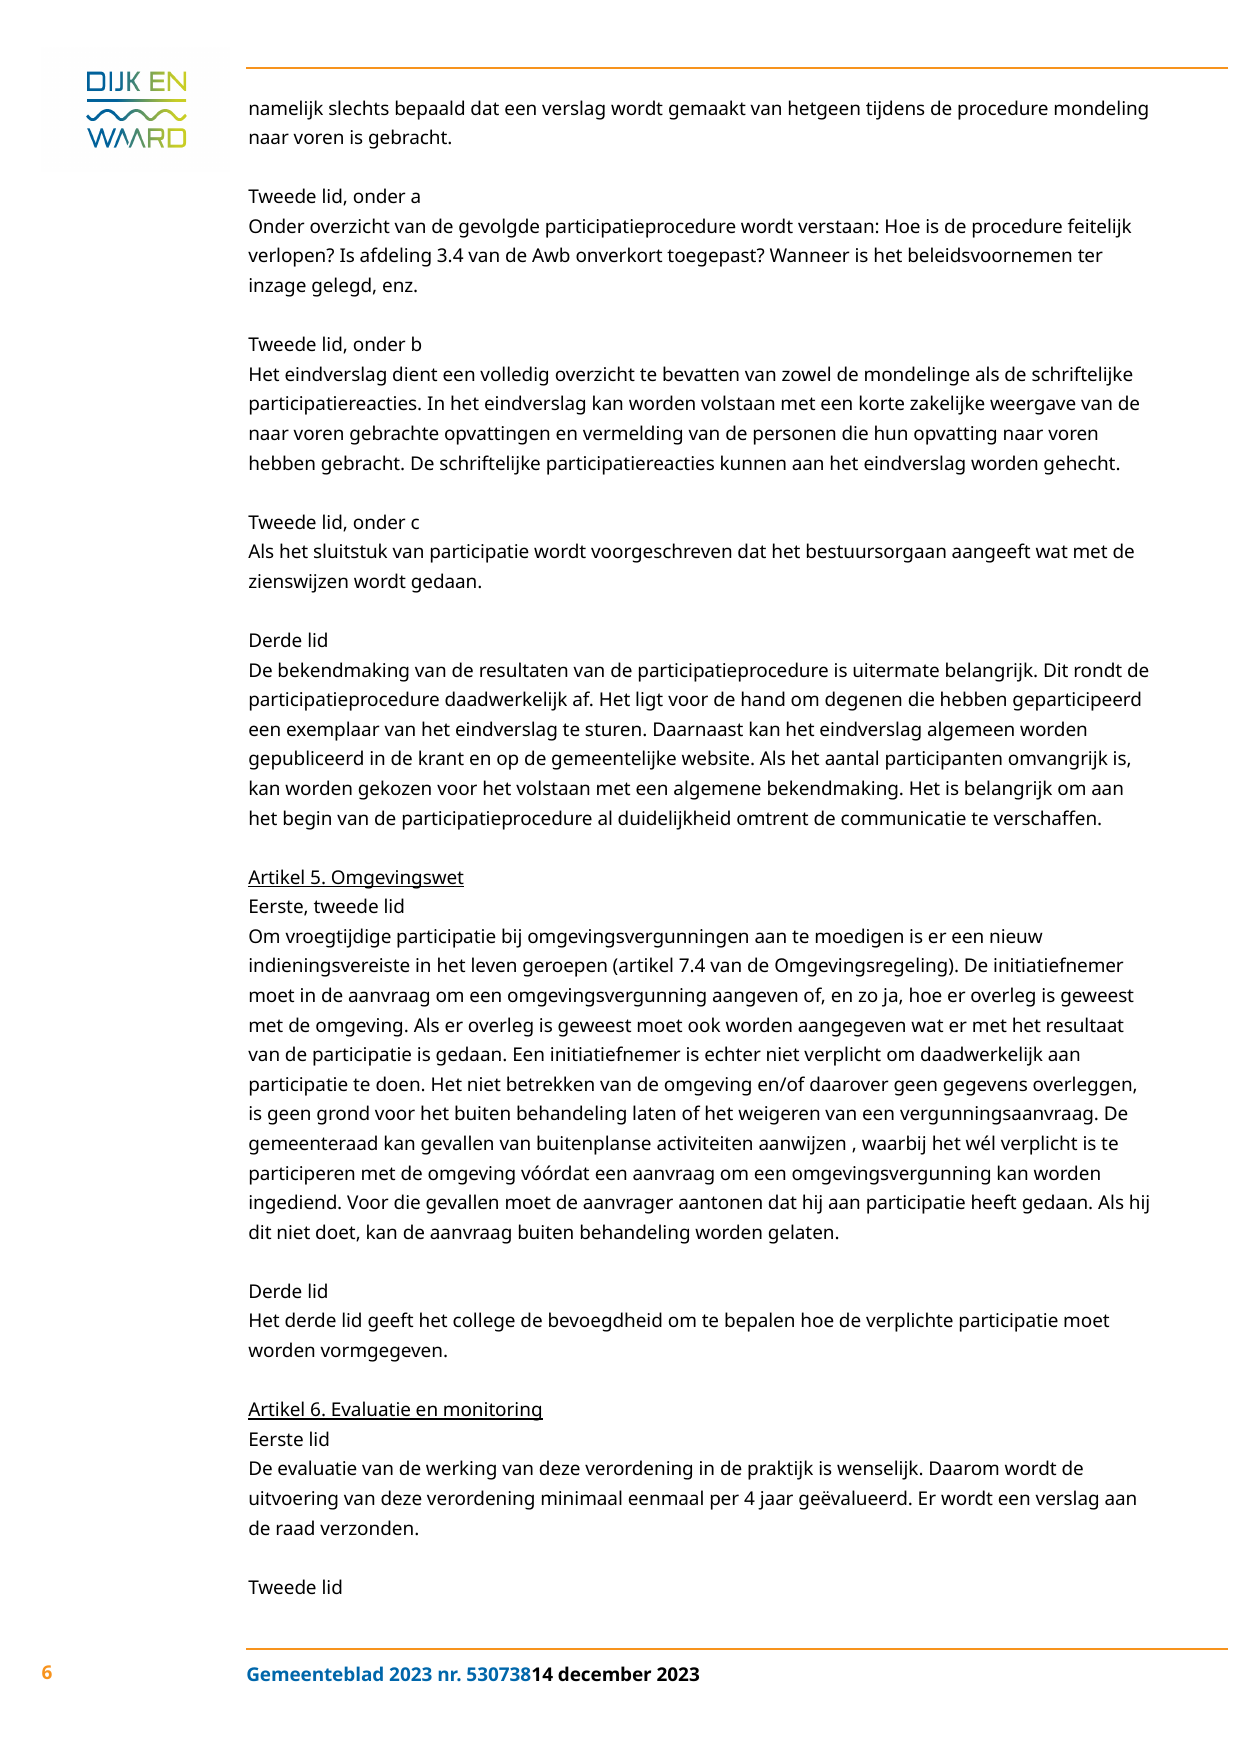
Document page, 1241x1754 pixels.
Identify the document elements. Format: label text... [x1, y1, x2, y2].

text Het eindverslag dient een volledig overzicht te bevatten van zowel de mondelinge als de schriftelijke participatiereacties. In het eindverslag kan worden volstaan met een korte zakelijke weergave van de naar voren gebrachte opvattingen en vermelding van de personen die hun opvatting naar voren hebben gebracht. De schriftelijke participatiereacties kunnen aan het eindverslag worden gehecht. [248, 361, 1152, 476]
text Onder overzicht van de gevolgde participatieprocedure wordt verstaan: Hoe is de procedure feitelijk verlopen? Is afdeling 3.4 van de Awb onverkort toegepast? Wanneer is het beleidsvoornemen ter inzage gelegd, enz. [248, 213, 1152, 298]
text Artikel 6. Evaluatie en monitoring [248, 1396, 1152, 1422]
text Om vroegtijdige participatie bij omgevingsvergunningen aan te moedigen is er een nieuw indieningsvereiste in het leven geroepen (artikel 7.4 van de Omgevingsregeling). De initiatiefnemer moet in de aanvraag om een omgevingsvergunning aangeven of, en zo ja, hoe er overleg is geweest met de omgeving. Als er overleg is geweest moet ook worden aangegeven wat er met het resultaat van de participatie is gedaan. Een initiatiefnemer is echter niet verplicht om daadwerkelijk aan participatie te doen. Het niet betrekken van de omgeving en/of daarover geen gegevens overleggen, is geen grond voor het buiten behandeling laten of het weigeren van een vergunningsaanvraag. De gemeenteraad kan gevallen van buitenplanse activiteiten aanwijzen , waarbij het wél verplicht is te participeren met de omgeving vóórdat een aanvraag om een omgevingsvergunning kan worden ingediend. Voor die gevallen moet de aanvrager aantonen dat hij aan participatie heeft gedaan. Als hij dit niet doet, kan de aanvraag buiten behandeling worden gelaten. [248, 923, 1152, 1245]
picture [41, 47, 231, 172]
text Eerste, tweede lid [248, 893, 1152, 919]
text Tweede lid, onder a [248, 183, 1152, 209]
text Derde lid [248, 627, 1152, 653]
text Als het sluitstuk van participatie wordt voorgeschreven dat het bestuursorgaan aangeeft wat met de zienswijzen wordt gedaan. [248, 538, 1152, 594]
text Het derde lid geeft het college de bevoegdheid om te bepalen hoe de verplichte participatie moet worden vormgegeven. [248, 1308, 1152, 1363]
text Tweede lid [248, 1574, 1152, 1600]
text De evaluatie van de werking van deze verordening in de praktijk is wenselijk. Daarom wordt de uitvoering van deze verordening minimaal eenmaal per 4 jaar geëvalueerd. Er wordt een verslag aan de raad verzonden. [248, 1456, 1152, 1541]
text Derde lid [248, 1278, 1152, 1304]
text Artikel 5. Omgevingswet [248, 864, 1152, 890]
text De bekendmaking van de resultaten van de participatieprocedure is uitermate belangrijk. Dit rondt de participatieprocedure daadwerkelijk af. Het ligt voor de hand om degenen die hebben geparticipeerd een exemplaar van het eindverslag te sturen. Daarnaast kan het eindverslag algemeen worden gepubliceerd in de krant en op de gemeentelijke website. Als het aantal participanten omvangrijk is, kan worden gekozen voor het volstaan met een algemene bekendmaking. Het is belangrijk om aan het begin van de participatieprocedure al duidelijkheid omtrent de communicatie te verschaffen. [248, 657, 1152, 831]
text Eerste lid [248, 1426, 1152, 1452]
text Tweede lid, onder b [248, 331, 1152, 357]
text Tweede lid, onder c [248, 509, 1152, 535]
text namelijk slechts bepaald dat een verslag wordt gemaakt van hetgeen tijdens de procedure mondeling naar voren is gebracht. [248, 95, 1152, 150]
